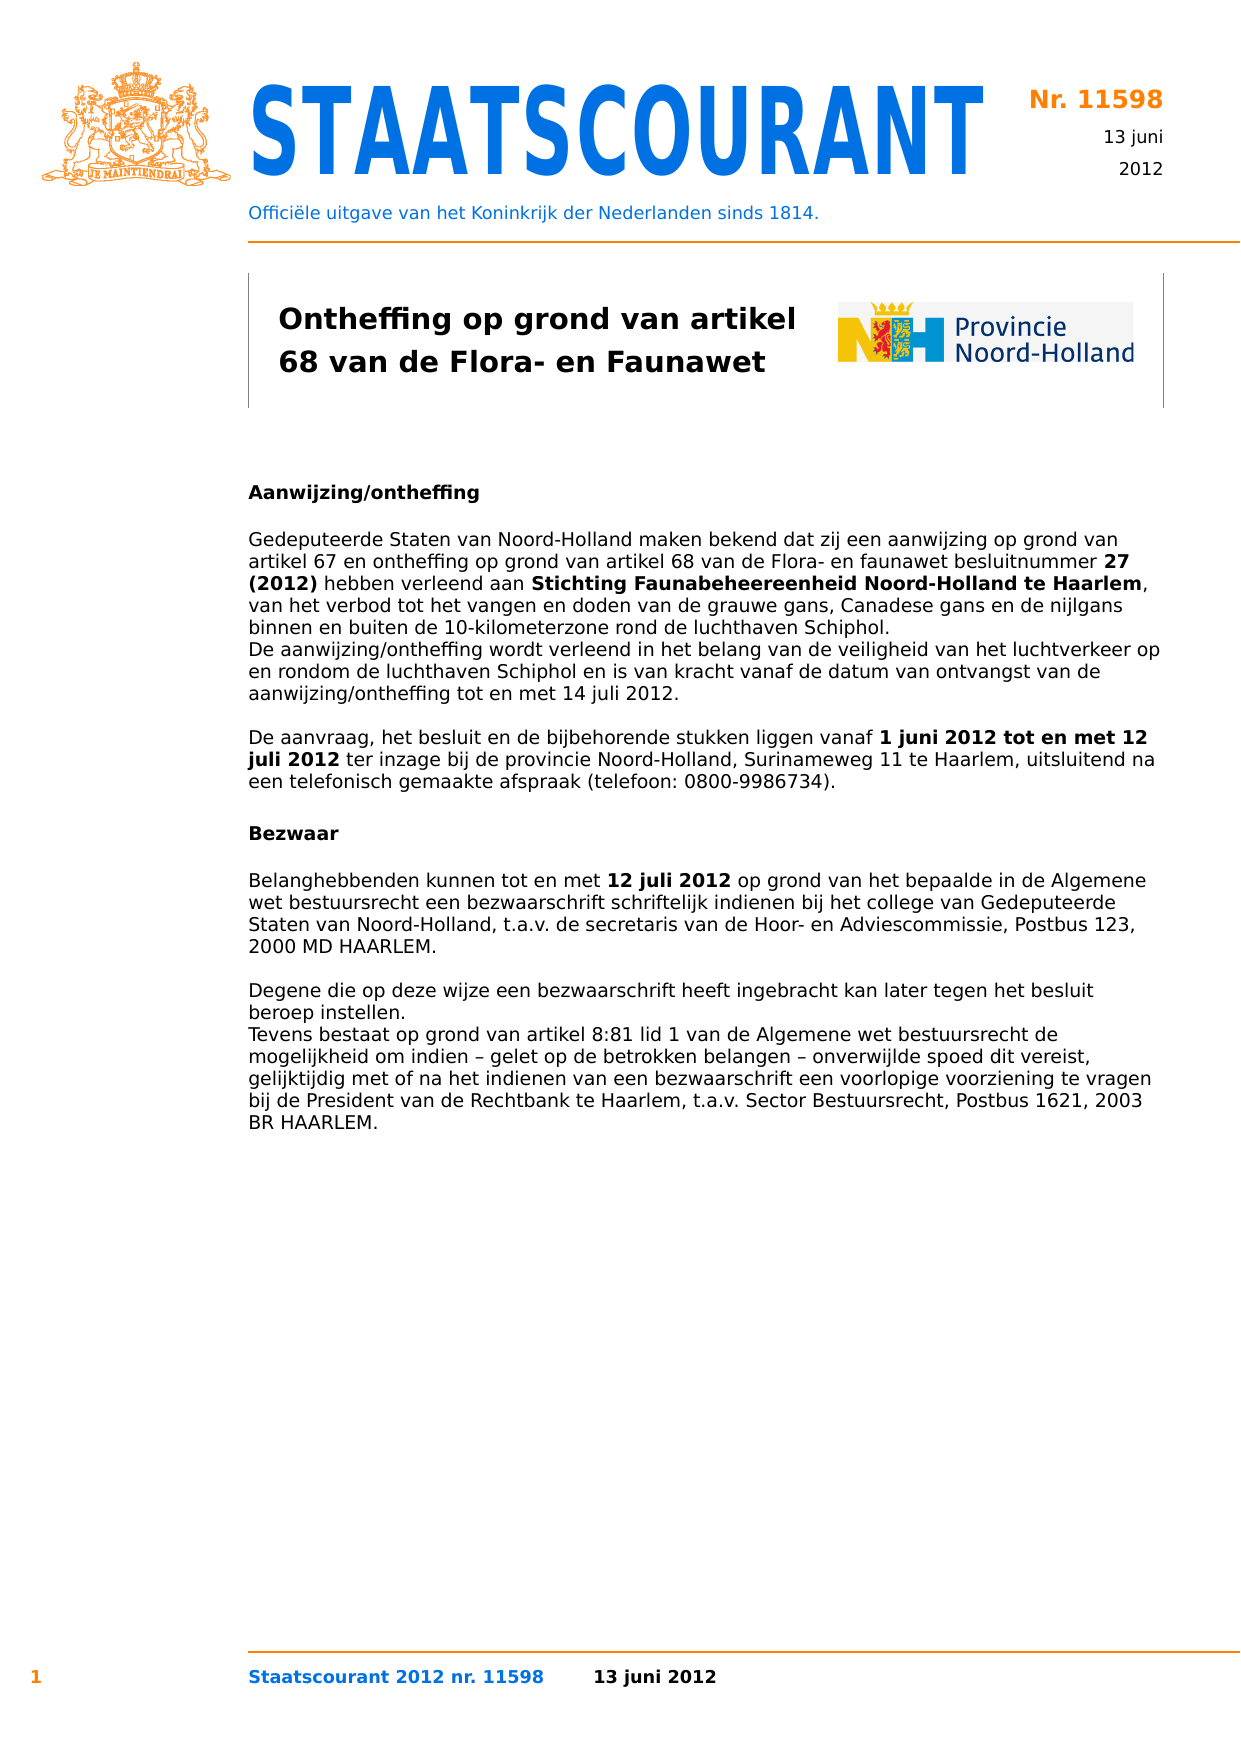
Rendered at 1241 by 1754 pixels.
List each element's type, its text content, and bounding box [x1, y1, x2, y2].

subtitle Aanwijzing/ontheffing [248, 482, 1163, 504]
picture [896, 343, 909, 356]
text De aanvraag, het besluit en de bijbehorende stukken liggen vanaf 1 juni 2012 tot en met 12 juli 2012 ter inzage bij de provincie Noord-Holland, Surinameweg 11 te Haarlem, uitsluitend na een telefonisch gemaakte afspraak (telefoon: 0800-9986734). [248, 727, 1163, 793]
picture [914, 348, 925, 362]
text Tevens bestaat op grond van artikel 8:81 lid 1 van de Algemene wet bestuursrecht de mogelijkheid om indien – gelet op de betrokken belangen – onverwijlde spoed dit vereist, gelijktijdig met of na het indienen van een bezwaarschrift een voorlopige voorziening te vragen bij de President van de Rechtbank te Haarlem, t.a.v. Sector Bestuursrecht, Postbus 1621, 2003 BR HAARLEM. [248, 1024, 1163, 1133]
table_header STAATSCOURANT [248, 62, 998, 203]
table_header [25, 62, 248, 241]
picture [896, 323, 910, 337]
picture [41, 62, 231, 186]
table_cell 13 juni [998, 121, 1240, 153]
text Belanghebbenden kunnen tot en met 12 juli 2012 op grond van het bepaalde in de Algemene wet bestuursrecht een bezwaarschrift schriftelijk indienen bij het college van Gedeputeerde Staten van Noord-Holland, t.a.v. de secretaris van de Hoor- en Adviescommissie, Postbus 123, 2000 MD HAARLEM. [248, 870, 1163, 958]
table_header Nr. 11598 [998, 62, 1240, 121]
text Gedeputeerde Staten van Noord-Holland maken bekend dat zij een aanwijzing op grond van artikel 67 en ontheffing op grond van artikel 68 van de Flora- en faunawet besluitnummer 27 (2012) hebben verleend aan Stichting Faunabeheereenheid Noord-Holland te Haarlem, van het verbod tot het vangen en doden van de grauwe gans, Canadese gans en de nijlgans binnen en buiten de 10-kilometerzone rond de luchthaven Schiphol. [248, 529, 1163, 639]
text De aanwijzing/ontheffing wordt verleend in het belang van de veiligheid van het luchtverkeer op en rondom de luchthaven Schiphol en is van kracht vanaf de datum van ontvangst van de aanwijzing/ontheffing tot en met 14 juli 2012. [248, 639, 1163, 705]
table_cell 2012 [998, 153, 1240, 203]
picture [838, 302, 1134, 362]
table_cell Officiële uitgave van het Koninkrijk der Nederlanden sinds 1814. [248, 203, 1240, 241]
text Degene die op deze wijze een bezwaarschrift heeft ingebracht kan later tegen het besluit beroep instellen. [248, 980, 1163, 1024]
subtitle Ontheffing op grond van artikel 68 van de Flora- en Faunawet [249, 273, 1163, 408]
subtitle Bezwaar [248, 823, 1163, 845]
